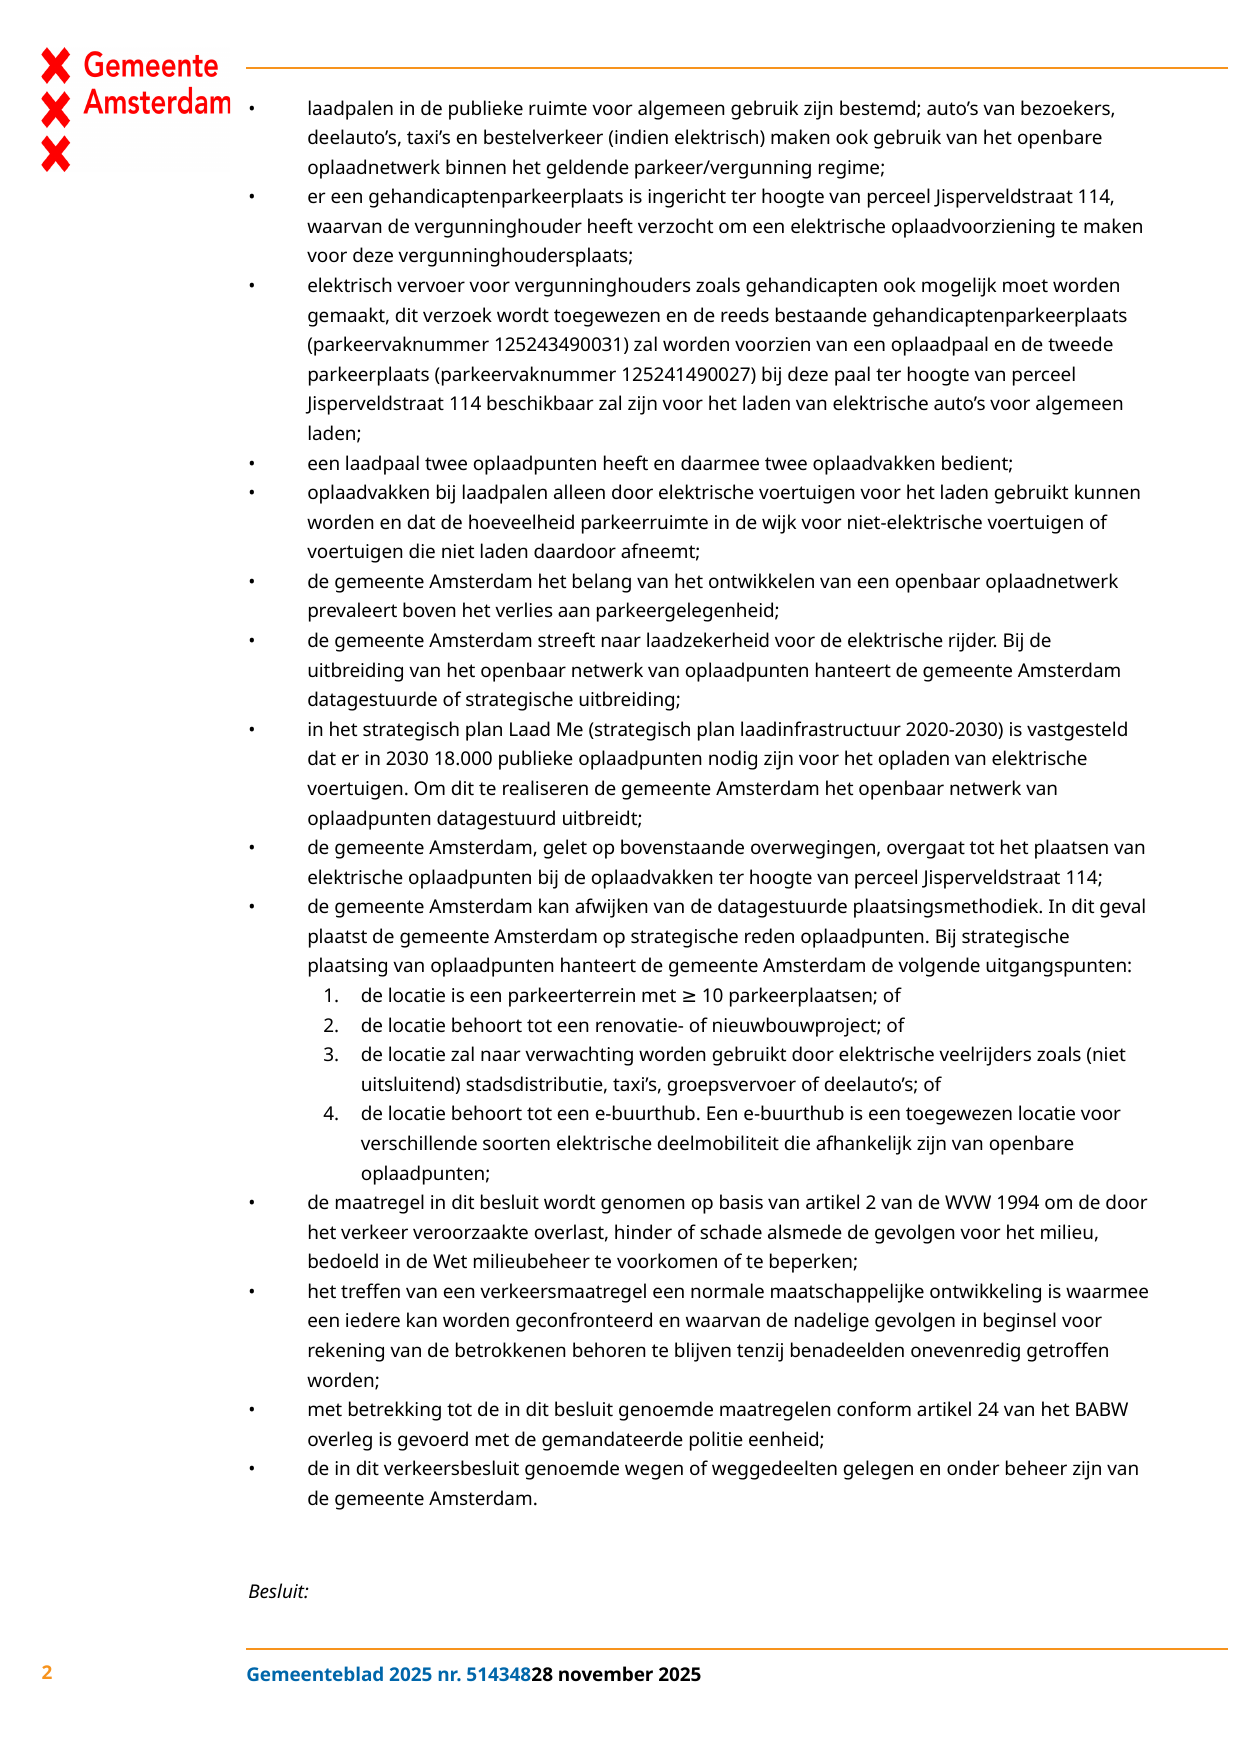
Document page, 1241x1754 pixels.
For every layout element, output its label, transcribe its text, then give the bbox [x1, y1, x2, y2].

list er een gehandicaptenparkeerplaats is ingericht ter hoogte van perceel Jisperveldstraat 114, waarvan de vergunninghouder heeft verzocht om een elektrische oplaadvoorziening te maken voor deze vergunninghoudersplaats; [248, 183, 1152, 268]
list de locatie behoort tot een renovatie- of nieuwbouwproject; of [323, 1012, 1152, 1038]
list de in dit verkeersbesluit genoemde wegen of weggedeelten gelegen en onder beheer zijn van de gemeente Amsterdam. [248, 1456, 1152, 1511]
list de gemeente Amsterdam, gelet op bovenstaande overwegingen, overgaat tot het plaatsen van elektrische oplaadpunten bij de oplaadvakken ter hoogte van perceel Jisperveldstraat 114; [248, 834, 1152, 890]
picture [41, 47, 231, 172]
list een laadpaal twee oplaadpunten heeft en daarmee twee oplaadvakken bedient; [248, 450, 1152, 476]
list het treffen van een verkeersmaatregel een normale maatschappelijke ontwikkeling is waarmee een iedere kan worden geconfronteerd en waarvan de nadelige gevolgen in beginsel voor rekening van de betrokkenen behoren te blijven tenzij benadeelden onevenredig getroffen worden; [248, 1278, 1152, 1393]
list met betrekking tot de in dit besluit genoemde maatregelen conform artikel 24 van het BABW overleg is gevoerd met de gemandateerde politie eenheid; [248, 1396, 1152, 1452]
list laadpalen in de publieke ruimte voor algemeen gebruik zijn bestemd; auto’s van bezoekers, deelauto’s, taxi’s en bestelverkeer (indien elektrisch) maken ook gebruik van het openbare oplaadnetwerk binnen het geldende parkeer/vergunning regime; [248, 95, 1152, 180]
list de locatie zal naar verwachting worden gebruikt door elektrische veelrijders zoals (niet uitsluitend) stadsdistributie, taxi’s, groepsvervoer of deelauto’s; of [323, 1041, 1152, 1097]
list de gemeente Amsterdam het belang van het ontwikkelen van een openbaar oplaadnetwerk prevaleert boven het verlies aan parkeergelegenheid; [248, 568, 1152, 623]
text Besluit: [248, 1579, 1152, 1604]
list de gemeente Amsterdam streeft naar laadzekerheid voor de elektrische rijder. Bij de uitbreiding van het openbaar netwerk van oplaadpunten hanteert de gemeente Amsterdam datagestuurde of strategische uitbreiding; [248, 627, 1152, 712]
list oplaadvakken bij laadpalen alleen door elektrische voertuigen voor het laden gebruikt kunnen worden en dat de hoeveelheid parkeerruimte in de wijk voor niet-elektrische voertuigen of voertuigen die niet laden daardoor afneemt; [248, 479, 1152, 564]
list de maatregel in dit besluit wordt genomen op basis van artikel 2 van de WVW 1994 om de door het verkeer veroorzaakte overlast, hinder of schade alsmede de gevolgen voor het milieu, bedoeld in de Wet milieubeheer te voorkomen of te beperken; [248, 1189, 1152, 1274]
list de locatie is een parkeerterrein met ≥ 10 parkeerplaatsen; of [323, 982, 1152, 1008]
list in het strategisch plan Laad Me (strategisch plan laadinfrastructuur 2020-2030) is vastgesteld dat er in 2030 18.000 publieke oplaadpunten nodig zijn voor het opladen van elektrische voertuigen. Om dit te realiseren de gemeente Amsterdam het openbaar netwerk van oplaadpunten datagestuurd uitbreidt; [248, 716, 1152, 831]
list de locatie behoort tot een e-buurthub. Een e-buurthub is een toegewezen locatie voor verschillende soorten elektrische deelmobiliteit die afhankelijk zijn van openbare oplaadpunten; [323, 1101, 1152, 1186]
list elektrisch vervoer voor vergunninghouders zoals gehandicapten ook mogelijk moet worden gemaakt, dit verzoek wordt toegewezen en de reeds bestaande gehandicaptenparkeerplaats (parkeervaknummer 125243490031) zal worden voorzien van een oplaadpaal en de tweede parkeerplaats (parkeervaknummer 125241490027) bij deze paal ter hoogte van perceel Jisperveldstraat 114 beschikbaar zal zijn voor het laden van elektrische auto’s voor algemeen laden; [248, 272, 1152, 446]
list de gemeente Amsterdam kan afwijken van de datagestuurde plaatsingsmethodiek. In dit geval plaatst de gemeente Amsterdam op strategische reden oplaadpunten. Bij strategische plaatsing van oplaadpunten hanteert de gemeente Amsterdam de volgende uitgangspunten: [248, 893, 1152, 978]
